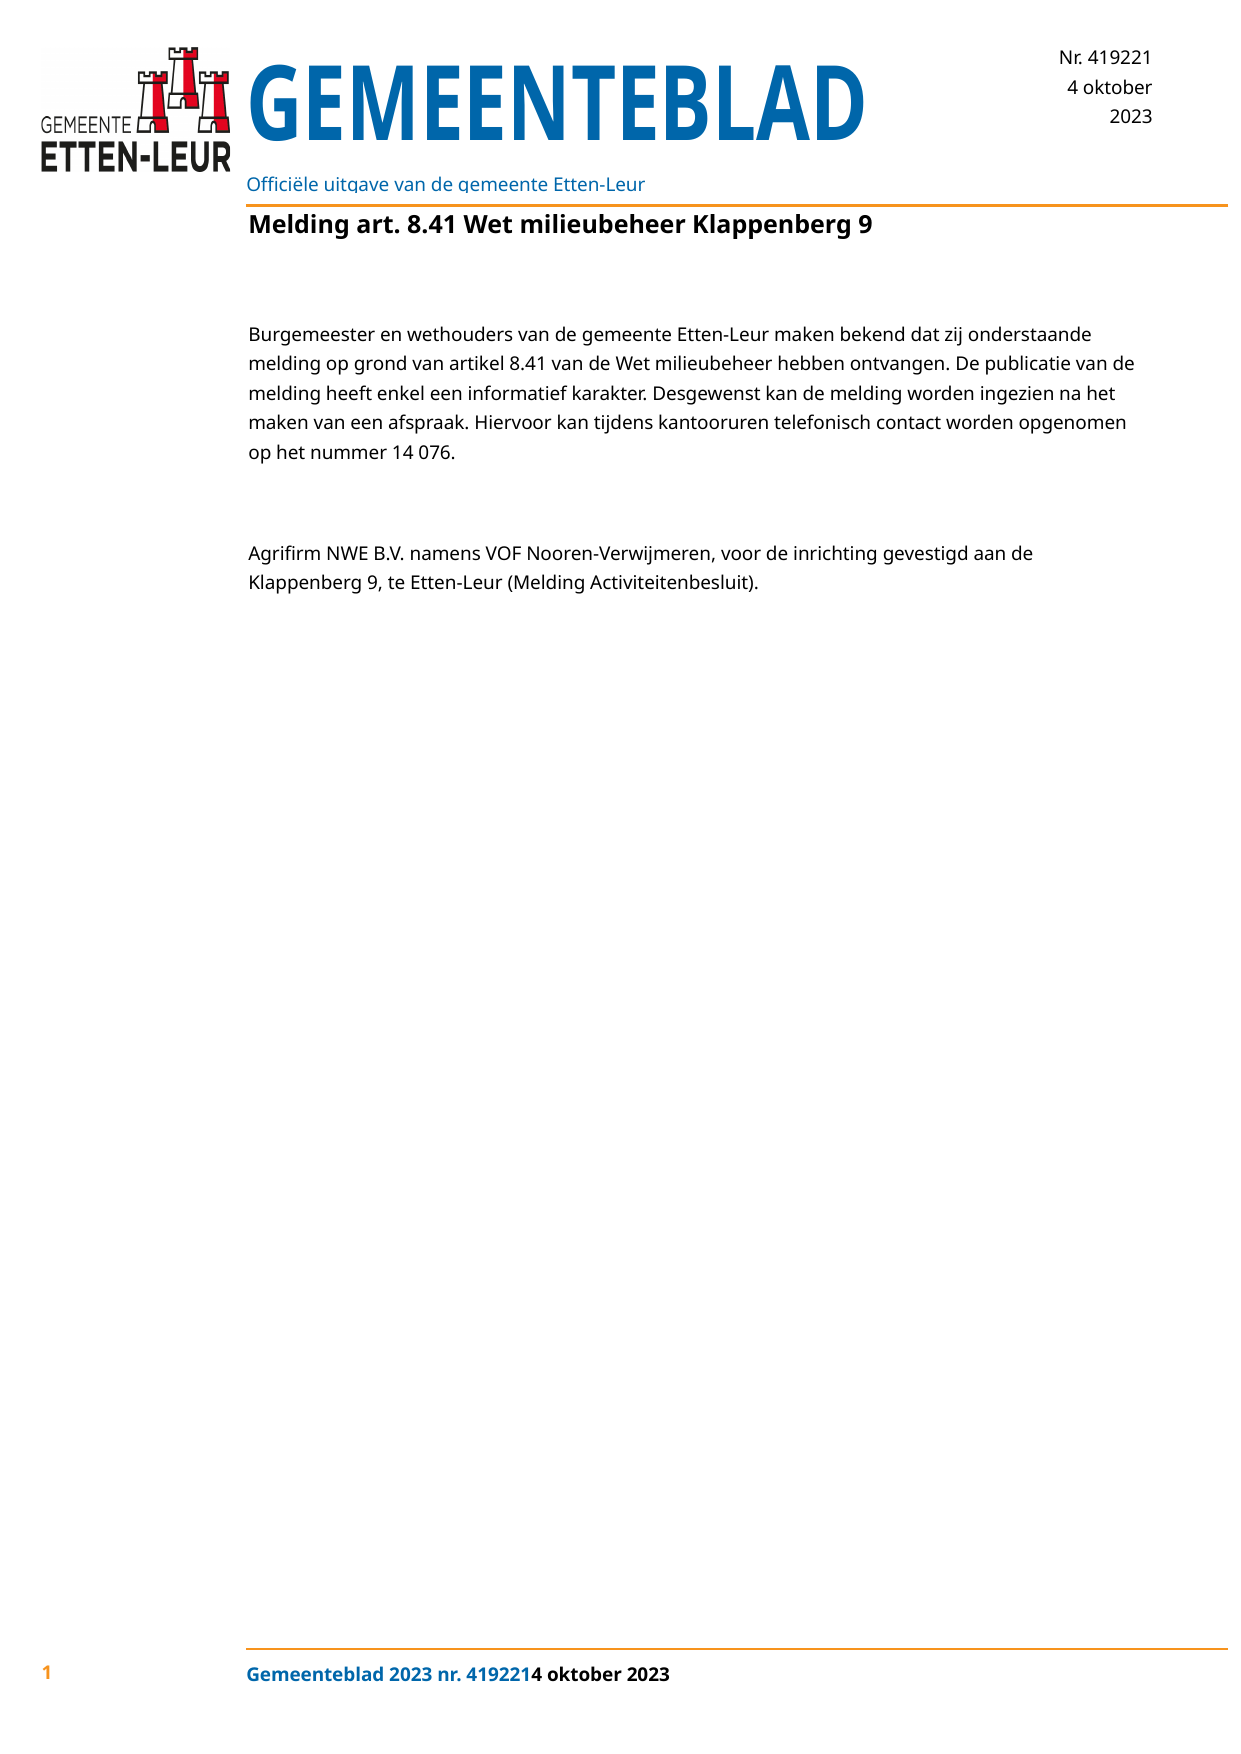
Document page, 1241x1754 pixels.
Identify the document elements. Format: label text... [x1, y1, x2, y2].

text Melding art. 8.41 Wet milieubeheer Klappenberg 9 [248, 207, 1152, 241]
picture [41, 47, 231, 172]
text Burgemeester en wethouders van de gemeente Etten-Leur maken bekend dat zij onderstaande melding op grond van artikel 8.41 van de Wet milieubeheer hebben ontvangen. De publicatie van de melding heeft enkel een informatief karakter. Desgewenst kan de melding worden ingezien na het maken van een afspraak. Hiervoor kan tijdens kantooruren telefonisch contact worden opgenomen op het nummer 14 076. [248, 321, 1152, 465]
text Agrifirm NWE B.V. namens VOF Nooren-Verwijmeren, voor de inrichting gevestigd aan de Klappenberg 9, te Etten-Leur (Melding Activiteitenbesluit). [248, 540, 1152, 595]
